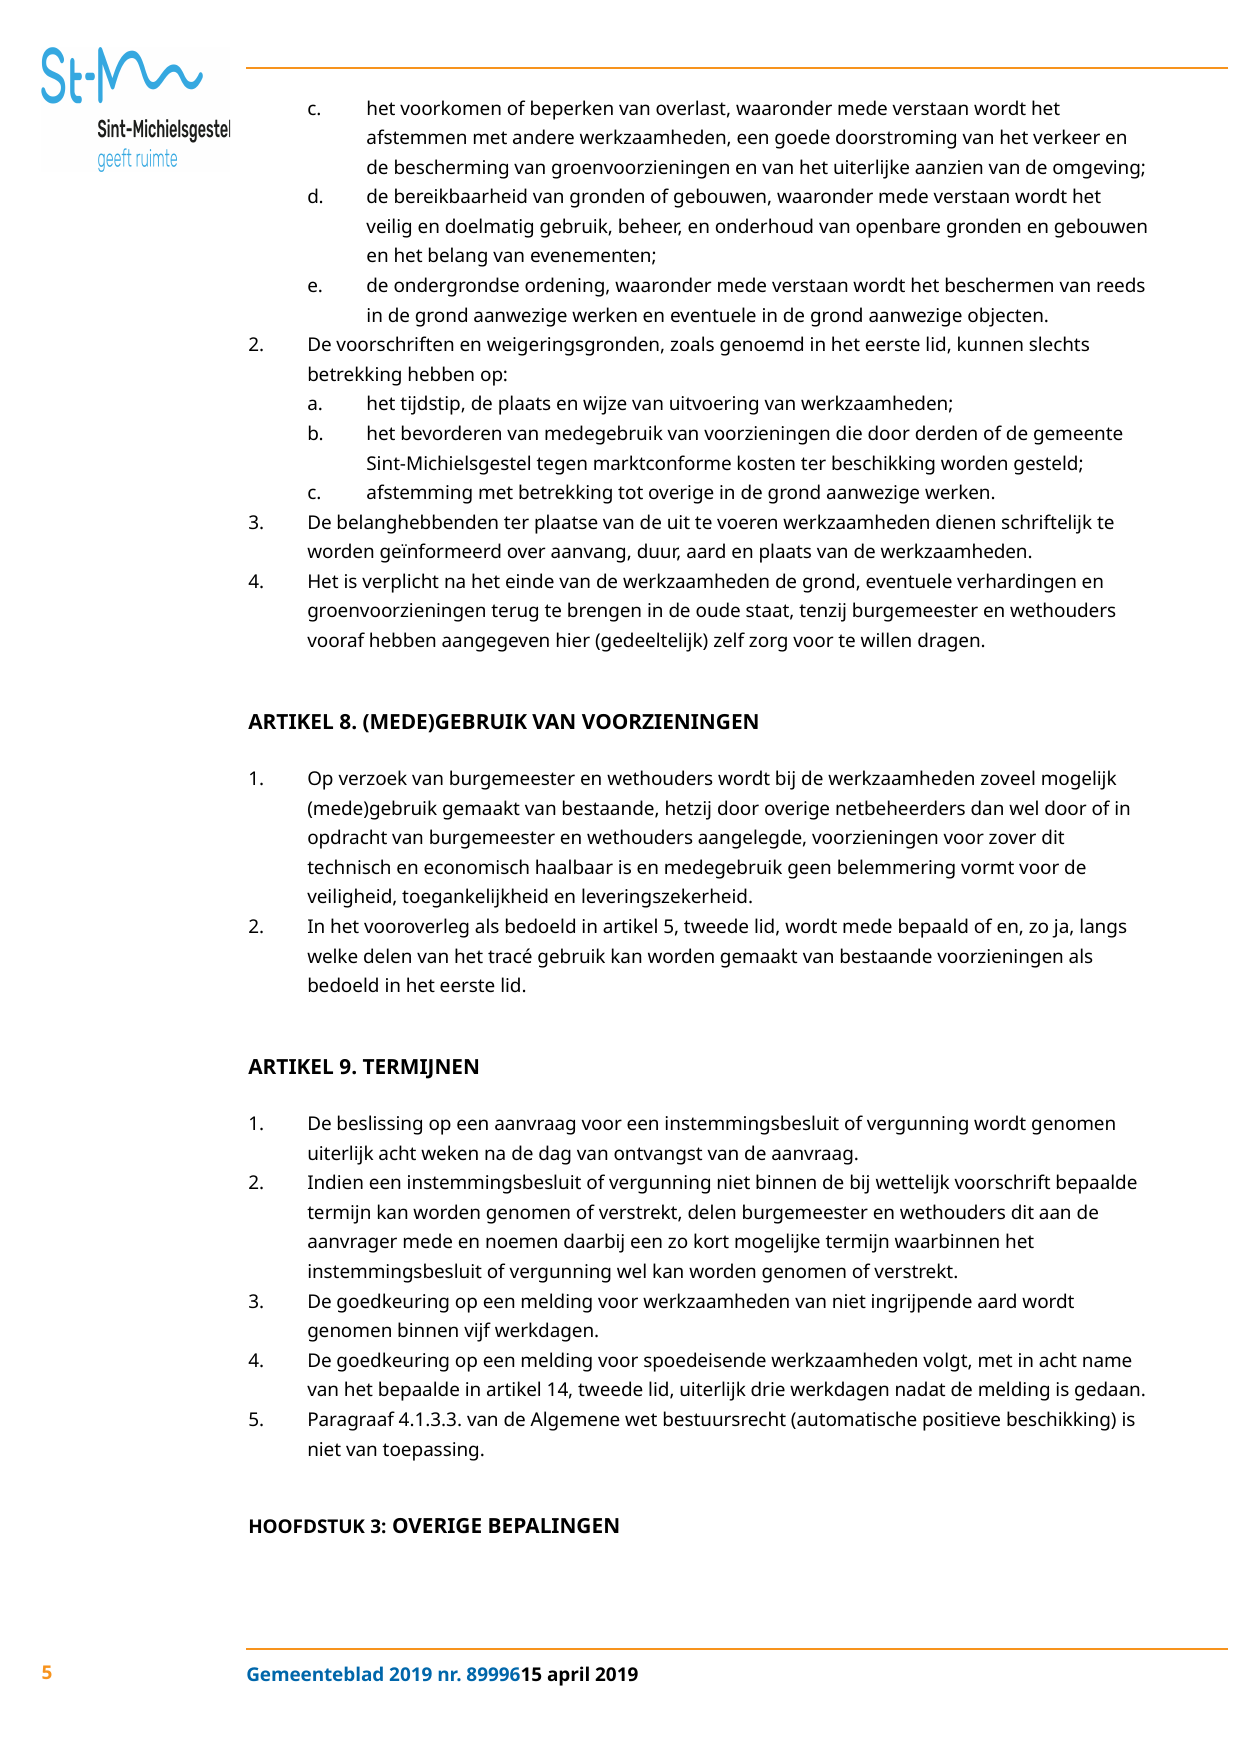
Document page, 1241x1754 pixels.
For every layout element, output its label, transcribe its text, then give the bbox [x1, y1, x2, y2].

list De belanghebbenden ter plaatse van de uit te voeren werkzaamheden dienen schriftelijk te worden geïnformeerd over aanvang, duur, aard en plaats van de werkzaamheden. [248, 509, 1152, 564]
list de bereikbaarheid van gronden of gebouwen, waaronder mede verstaan wordt het veilig en doelmatig gebruik, beheer, en onderhoud van openbare gronden en gebouwen en het belang van evenementen; [307, 183, 1152, 268]
list het tijdstip, de plaats en wijze van uitvoering van werkzaamheden; [307, 391, 1152, 416]
list Paragraaf 4.1.3.3. van de Algemene wet bestuursrecht (automatische positieve beschikking) is niet van toepassing. [248, 1406, 1152, 1462]
list het voorkomen of beperken van overlast, waaronder mede verstaan wordt het afstemmen met andere werkzaamheden, een goede doorstroming van het verkeer en de bescherming van groenvoorzieningen en van het uiterlijke aanzien van de omgeving; [307, 95, 1152, 180]
list De goedkeuring op een melding voor werkzaamheden van niet ingrijpende aard wordt genomen binnen vijf werkdagen. [248, 1288, 1152, 1343]
text ARTIKEL 9. TERMIJNEN [248, 1052, 1152, 1081]
list de ondergrondse ordening, waaronder mede verstaan wordt het beschermen van reeds in de grond aanwezige werken en eventuele in de grond aanwezige objecten. [307, 272, 1152, 328]
list Indien een instemmingsbesluit of vergunning niet binnen de bij wettelijk voorschrift bepaalde termijn kan worden genomen of verstrekt, delen burgemeester en wethouders dit aan de aanvrager mede en noemen daarbij een zo kort mogelijke termijn waarbinnen het instemmingsbesluit of vergunning wel kan worden genomen of verstrekt. [248, 1169, 1152, 1284]
list In het vooroverleg als bedoeld in artikel 5, tweede lid, wordt mede bepaald of en, zo ja, langs welke delen van het tracé gebruik kan worden gemaakt van bestaande voorzieningen als bedoeld in het eerste lid. [248, 913, 1152, 998]
list De beslissing op een aanvraag voor een instemmingsbesluit of vergunning wordt genomen uiterlijk acht weken na de dag van ontvangst van de aanvraag. [248, 1110, 1152, 1166]
picture [41, 47, 231, 172]
list afstemming met betrekking tot overige in de grond aanwezige werken. [307, 479, 1152, 505]
list het bevorderen van medegebruik van voorzieningen die door derden of de gemeente Sint-Michielsgestel tegen marktconforme kosten ter beschikking worden gesteld; [307, 420, 1152, 476]
list De goedkeuring op een melding voor spoedeisende werkzaamheden volgt, met in acht name van het bepaalde in artikel 14, tweede lid, uiterlijk drie werkdagen nadat de melding is gedaan. [248, 1347, 1152, 1402]
text ARTIKEL 8. (MEDE)GEBRUIK VAN VOORZIENINGEN [248, 707, 1152, 736]
list Het is verplicht na het einde van de werkzaamheden de grond, eventuele verhardingen en groenvoorzieningen terug te brengen in de oude staat, tenzij burgemeester en wethouders vooraf hebben aangegeven hier (gedeeltelijk) zelf zorg voor te willen dragen. [248, 568, 1152, 653]
list De voorschriften en weigeringsgronden, zoals genoemd in het eerste lid, kunnen slechts betrekking hebben op: [248, 331, 1152, 387]
list Op verzoek van burgemeester en wethouders wordt bij de werkzaamheden zoveel mogelijk (mede)gebruik gemaakt van bestaande, hetzij door overige netbeheerders dan wel door of in opdracht van burgemeester en wethouders aangelegde, voorzieningen voor zover dit technisch en economisch haalbaar is en medegebruik geen belemmering vormt voor de veiligheid, toegankelijkheid en leveringszekerheid. [248, 765, 1152, 909]
text HOOFDSTUK 3: OVERIGE BEPALINGEN [248, 1511, 1152, 1539]
